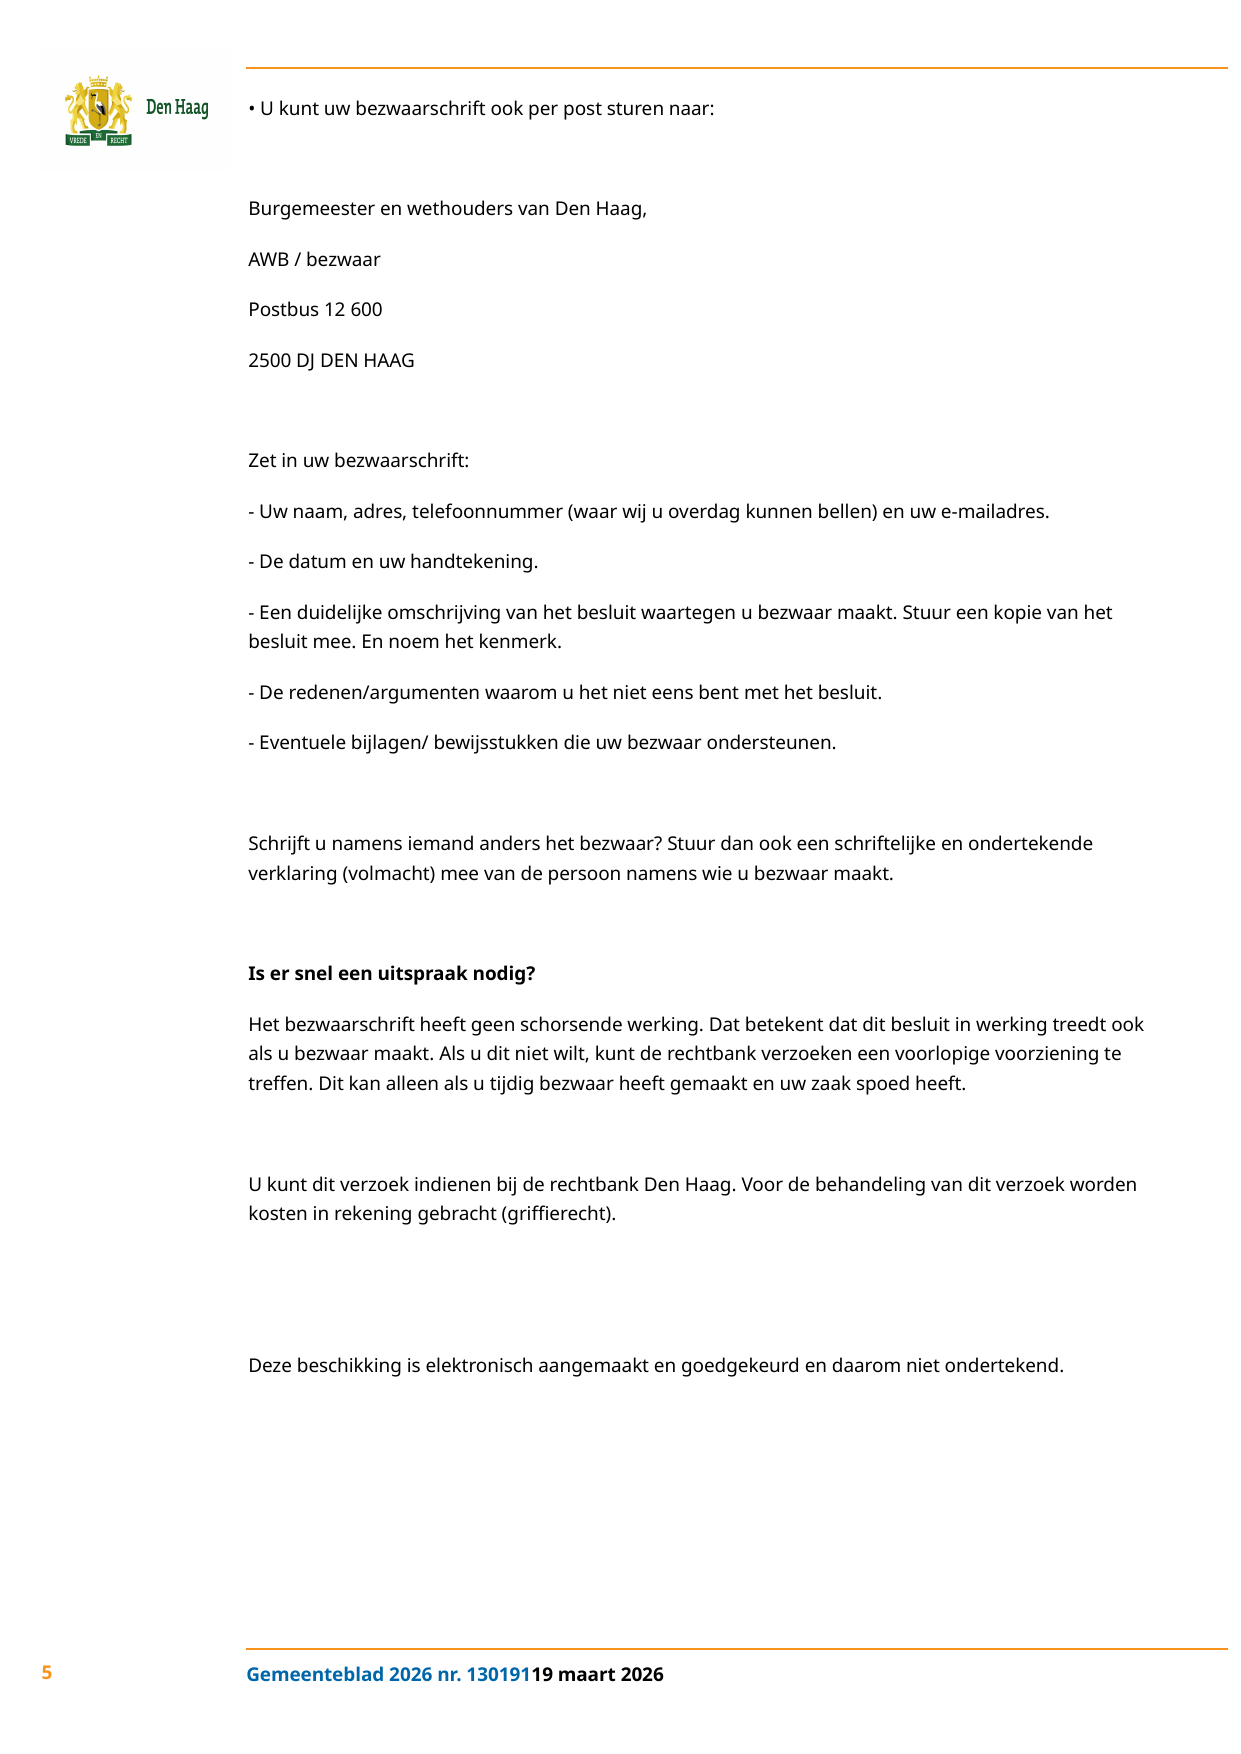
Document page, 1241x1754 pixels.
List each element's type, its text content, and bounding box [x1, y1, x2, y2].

text - Uw naam, adres, telefoonnummer (waar wij u overdag kunnen bellen) en uw e-mailadres. [248, 498, 1152, 524]
text 2500 DJ DEN HAAG [248, 347, 1152, 373]
text Burgemeester en wethouders van Den Haag, [248, 196, 1152, 221]
picture [41, 47, 231, 172]
text Is er snel een uitspraak nodig? [248, 961, 1152, 986]
text - De redenen/argumenten waarom u het niet eens bent met het besluit. [248, 679, 1152, 705]
text - Eventuele bijlagen/ bewijsstukken die uw bezwaar ondersteunen. [248, 729, 1152, 755]
text • U kunt uw bezwaarschrift ook per post sturen naar: [248, 95, 1152, 121]
text Zet in uw bezwaarschrift: [248, 448, 1152, 473]
text - De datum en uw handtekening. [248, 548, 1152, 574]
text Het bezwaarschrift heeft geen schorsende werking. Dat betekent dat dit besluit in werking treedt ook als u bezwaar maakt. Als u dit niet wilt, kunt de rechtbank verzoeken een voorlopige voorziening te treffen. Dit kan alleen als u tijdig bezwaar heeft gemaakt en uw zaak spoed heeft. [248, 1011, 1152, 1096]
text Schrijft u namens iemand anders het bezwaar? Stuur dan ook een schriftelijke en ondertekende verklaring (volmacht) mee van de persoon namens wie u bezwaar maakt. [248, 830, 1152, 886]
text Postbus 12 600 [248, 296, 1152, 322]
text Deze beschikking is elektronisch aangemaakt en goedgekeurd en daarom niet ondertekend. [248, 1352, 1152, 1378]
text U kunt dit verzoek indienen bij de rechtbank Den Haag. Voor de behandeling van dit verzoek worden kosten in rekening gebracht (griffierecht). [248, 1171, 1152, 1226]
text - Een duidelijke omschrijving van het besluit waartegen u bezwaar maakt. Stuur een kopie van het besluit mee. En noem het kenmerk. [248, 599, 1152, 654]
text AWB / bezwaar [248, 246, 1152, 272]
